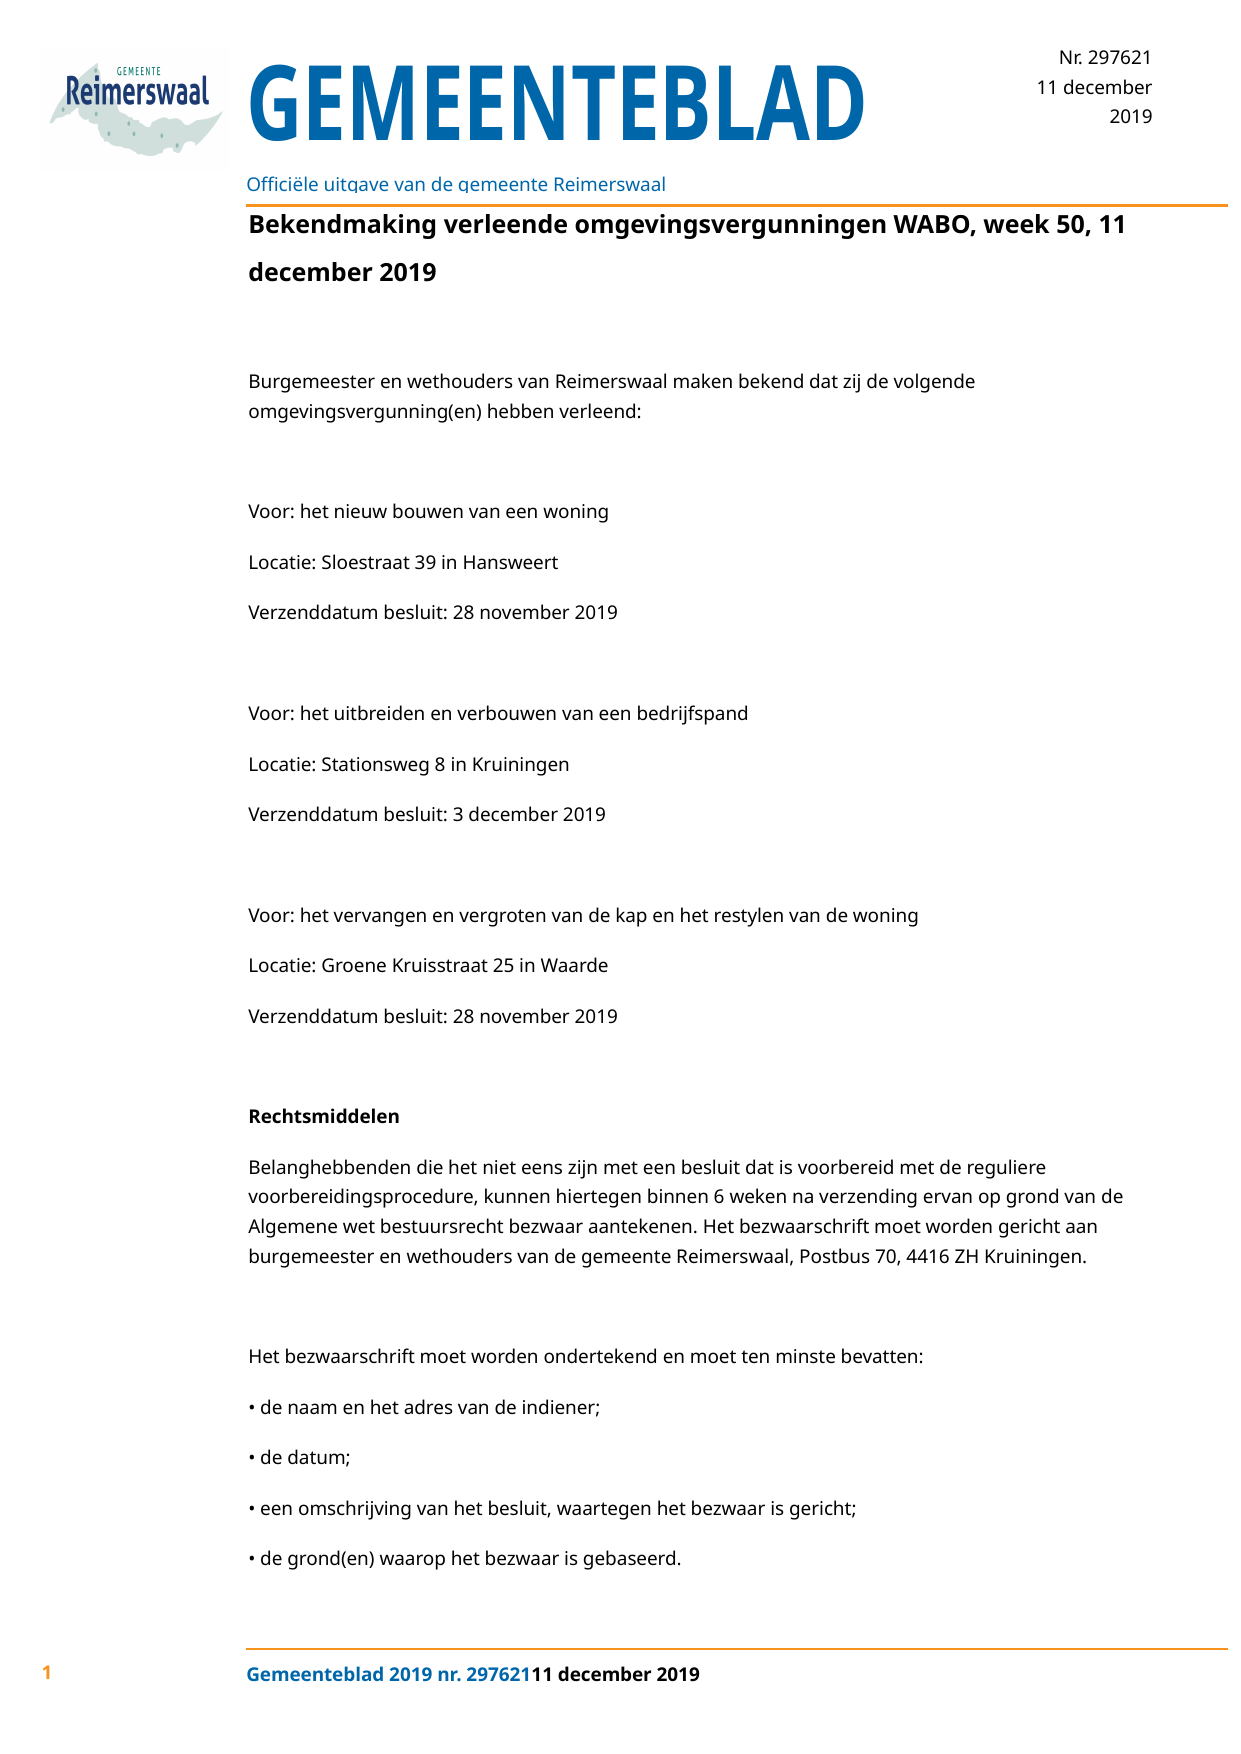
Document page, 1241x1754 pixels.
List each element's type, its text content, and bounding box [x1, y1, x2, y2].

text Locatie: Groene Kruisstraat 25 in Waarde [248, 952, 1152, 978]
picture [41, 47, 231, 172]
text Locatie: Sloestraat 39 in Hansweert [248, 549, 1152, 575]
text • de grond(en) waarop het bezwaar is gebaseerd. [248, 1545, 1152, 1571]
text Verzenddatum besluit: 28 november 2019 [248, 599, 1152, 625]
text Rechtsmiddelen [248, 1104, 1152, 1129]
text Bekendmaking verleende omgevingsvergunningen WABO, week 50, 11 december 2019 [248, 207, 1152, 288]
text Voor: het vervangen en vergroten van de kap en het restylen van de woning [248, 902, 1152, 928]
text Voor: het nieuw bouwen van een woning [248, 499, 1152, 524]
text Het bezwaarschrift moet worden ondertekend en moet ten minste bevatten: [248, 1344, 1152, 1369]
text Burgemeester en wethouders van Reimerswaal maken bekend dat zij de volgende omgevingsvergunning(en) hebben verleend: [248, 368, 1152, 424]
text • de datum; [248, 1444, 1152, 1470]
text Verzenddatum besluit: 3 december 2019 [248, 801, 1152, 827]
text Belanghebbenden die het niet eens zijn met een besluit dat is voorbereid met de reguliere voorbereidingsprocedure, kunnen hiertegen binnen 6 weken na verzending ervan op grond van de Algemene wet bestuursrecht bezwaar aantekenen. Het bezwaarschrift moet worden gericht aan burgemeester en wethouders van de gemeente Reimerswaal, Postbus 70, 4416 ZH Kruiningen. [248, 1154, 1152, 1269]
text Verzenddatum besluit: 28 november 2019 [248, 1003, 1152, 1029]
text Voor: het uitbreiden en verbouwen van een bedrijfspand [248, 700, 1152, 726]
text • een omschrijving van het besluit, waartegen het bezwaar is gericht; [248, 1495, 1152, 1521]
text • de naam en het adres van de indiener; [248, 1394, 1152, 1420]
text Locatie: Stationsweg 8 in Kruiningen [248, 751, 1152, 777]
